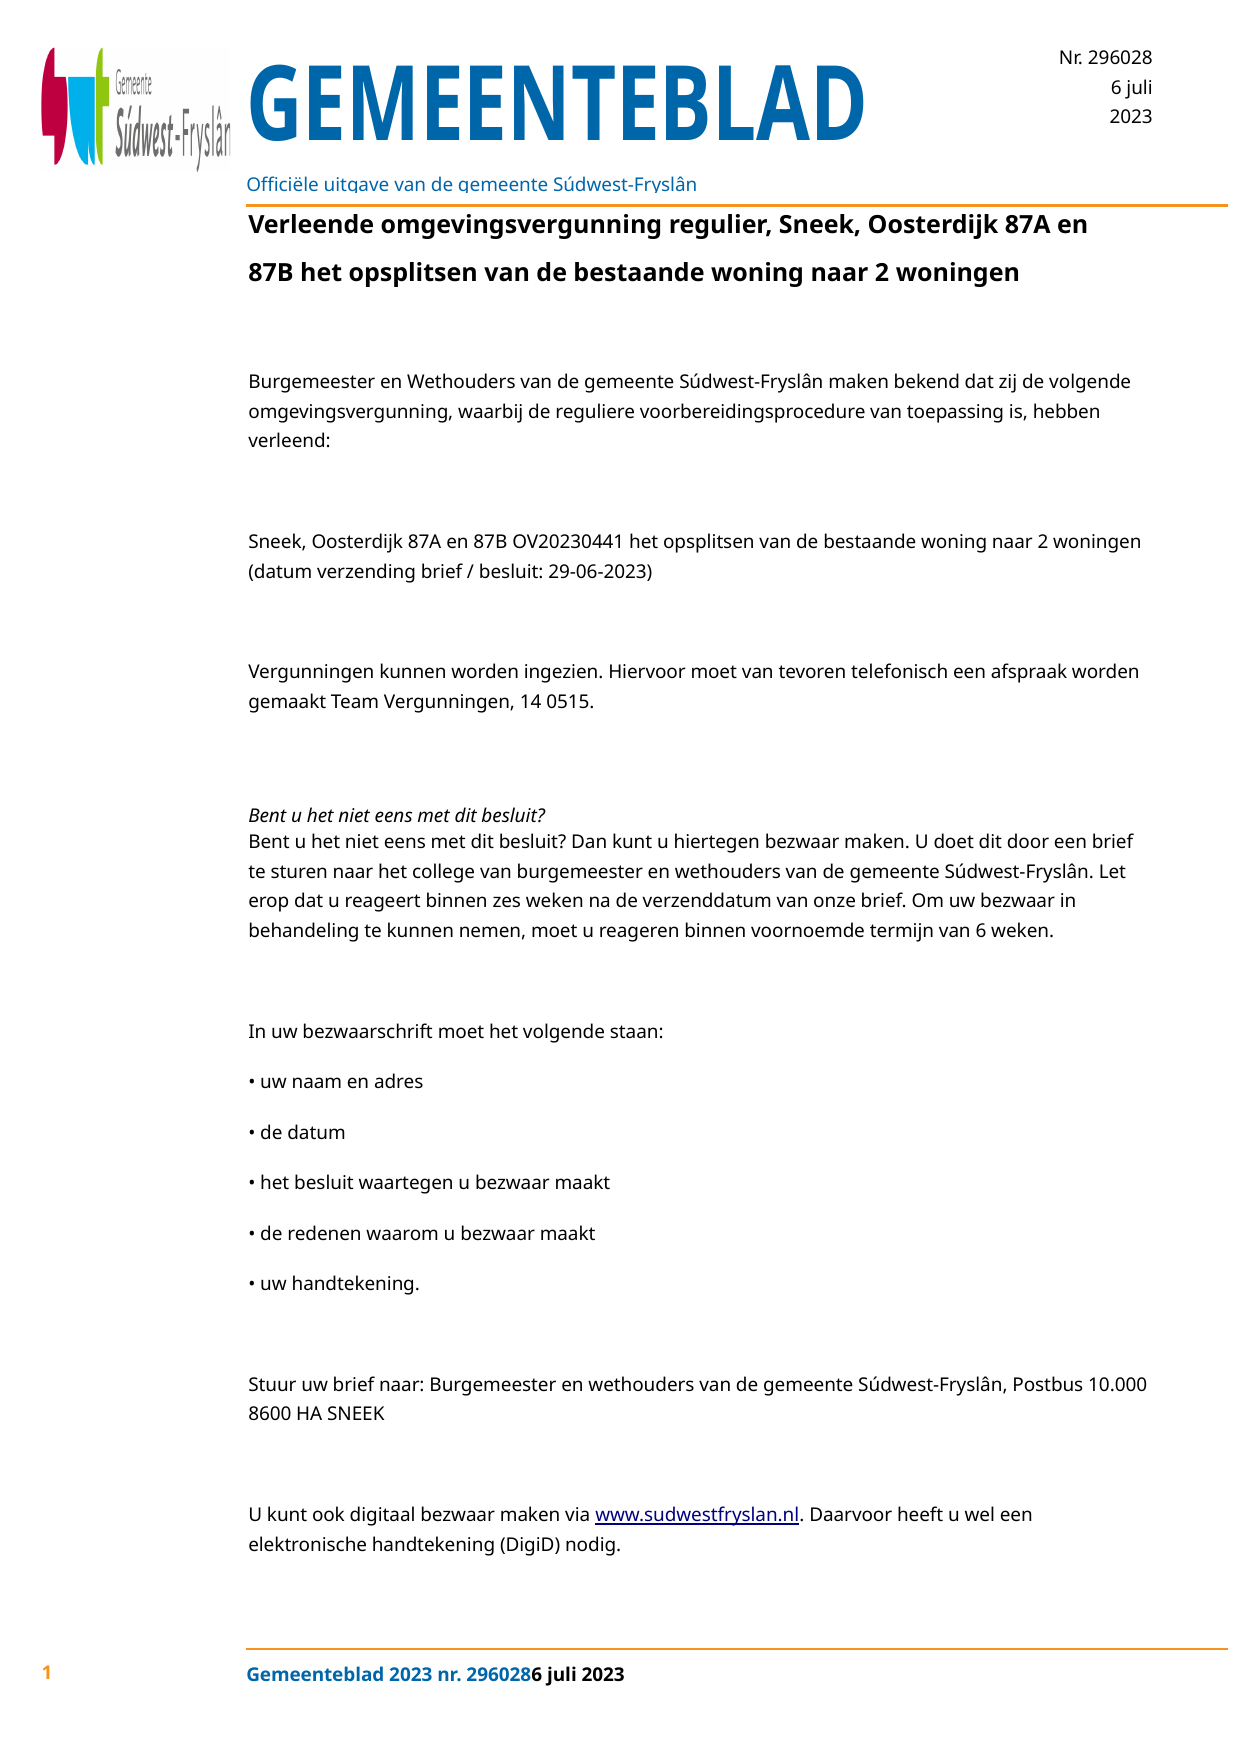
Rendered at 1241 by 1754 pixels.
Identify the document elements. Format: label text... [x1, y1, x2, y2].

text • uw naam en adres [248, 1068, 1152, 1094]
text • uw handtekening. [248, 1270, 1152, 1296]
text Sneek, Oosterdijk 87A en 87B OV20230441 het opsplitsen van de bestaande woning naar 2 woningen (datum verzending brief / besluit: 29-06-2023) [248, 528, 1152, 584]
text • de redenen waarom u bezwaar maakt [248, 1220, 1152, 1245]
text • het besluit waartegen u bezwaar maakt [248, 1169, 1152, 1195]
text Verleende omgevingsvergunning regulier, Sneek, Oosterdijk 87A en 87B het opsplitsen van de bestaande woning naar 2 woningen [248, 207, 1152, 288]
picture [41, 47, 231, 172]
text • de datum [248, 1119, 1152, 1144]
text U kunt ook digitaal bezwaar maken via www.sudwestfryslan.nl. Daarvoor heeft u wel een elektronische handtekening (DigiD) nodig. [248, 1501, 1152, 1557]
text Burgemeester en Wethouders van de gemeente Súdwest-Fryslân maken bekend dat zij de volgende omgevingsvergunning, waarbij de reguliere voorbereidingsprocedure van toepassing is, hebben verleend: [248, 368, 1152, 453]
text Stuur uw brief naar: Burgemeester en wethouders van de gemeente Súdwest-Fryslân, Postbus 10.000 8600 HA SNEEK [248, 1371, 1152, 1426]
text Bent u het niet eens met dit besluit? Dan kunt u hiertegen bezwaar maken. U doet dit door een brief te sturen naar het college van burgemeester en wethouders van de gemeente Súdwest-Fryslân. Let erop dat u reageert binnen zes weken na de verzenddatum van onze brief. Om uw bezwaar in behandeling te kunnen nemen, moet u reageren binnen voornoemde termijn van 6 weken. [248, 828, 1152, 943]
text Bent u het niet eens met dit besluit? [248, 803, 1152, 828]
text Vergunningen kunnen worden ingezien. Hiervoor moet van tevoren telefonisch een afspraak worden gemaakt Team Vergunningen, 14 0515. [248, 659, 1152, 714]
text In uw bezwaarschrift moet het volgende staan: [248, 1018, 1152, 1044]
